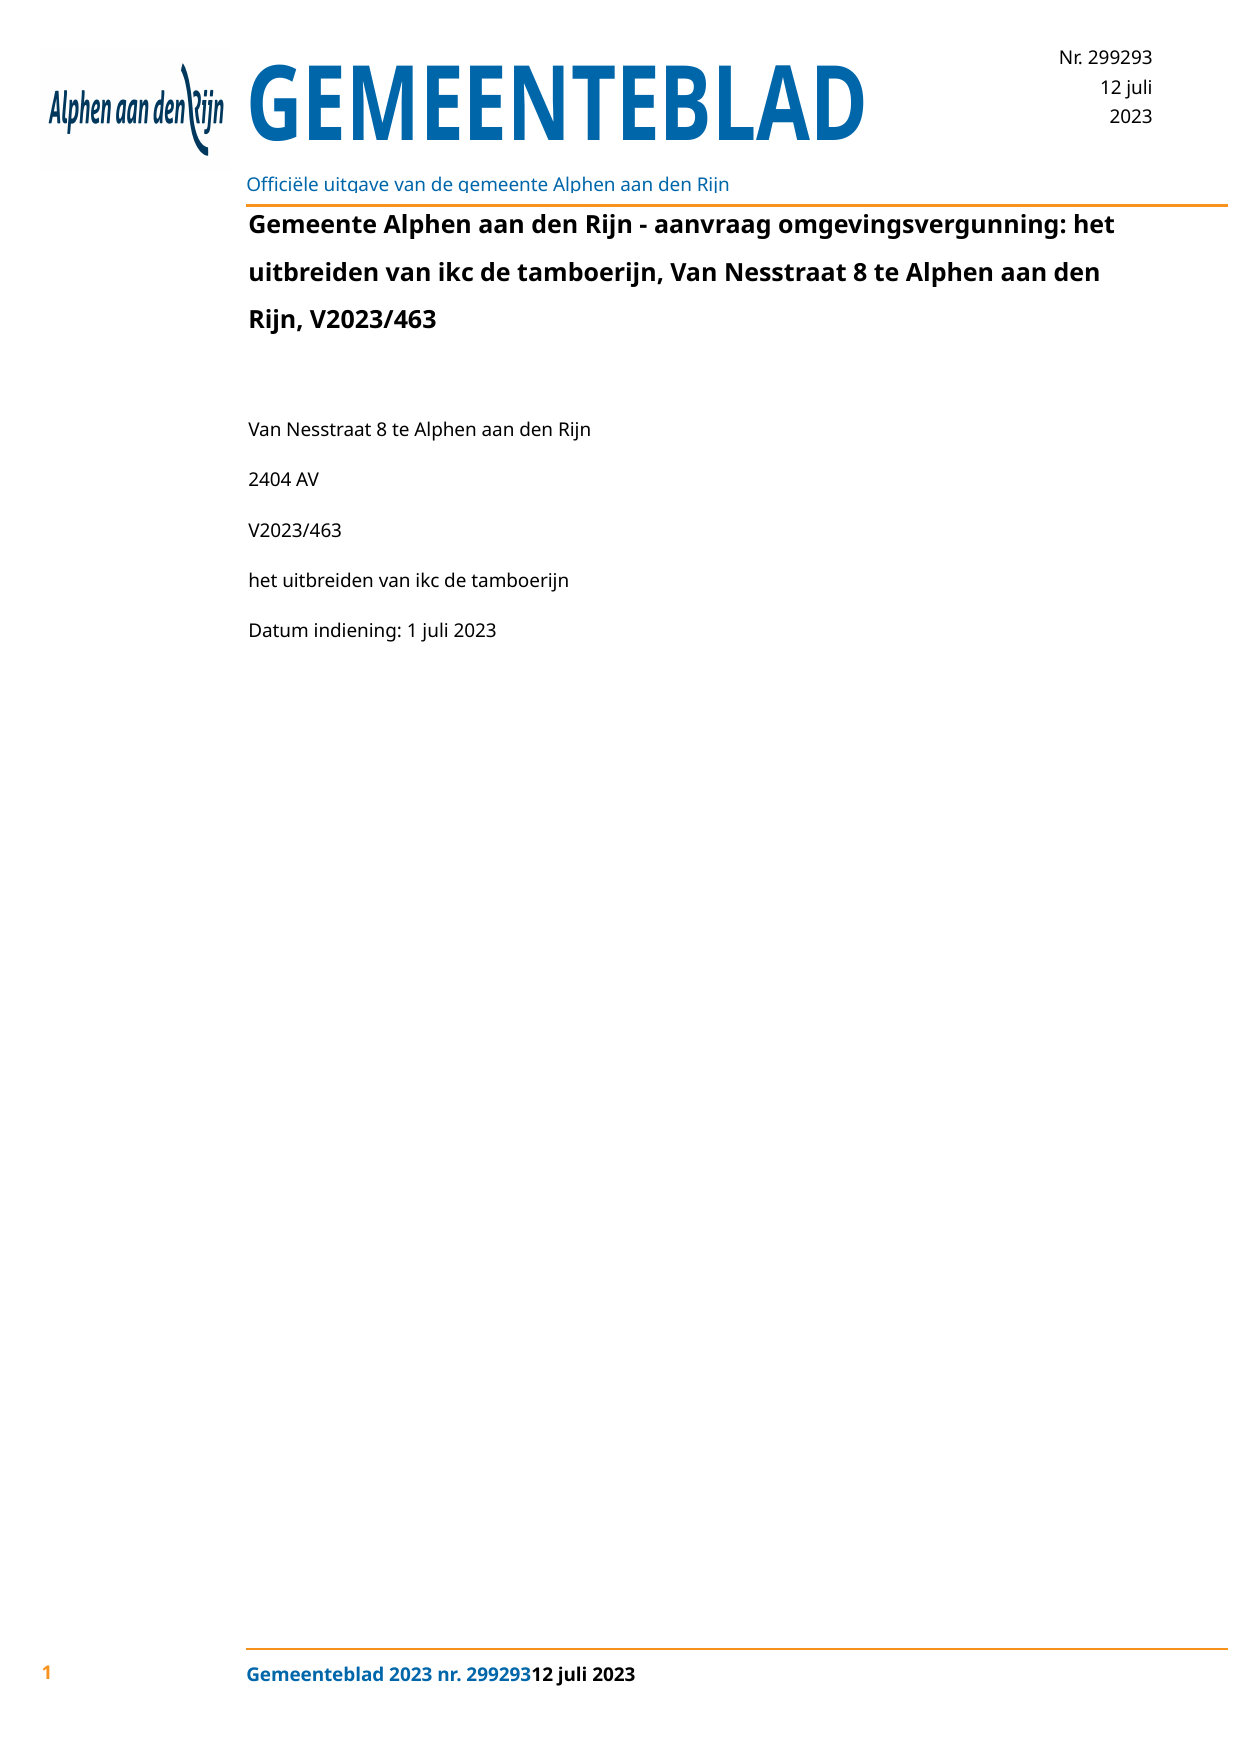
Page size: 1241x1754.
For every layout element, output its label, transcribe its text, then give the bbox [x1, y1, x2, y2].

text het uitbreiden van ikc de tamboerijn [248, 567, 1152, 593]
text 2404 AV [248, 466, 1152, 492]
picture [41, 47, 231, 172]
text V2023/463 [248, 517, 1152, 542]
text Datum indiening: 1 juli 2023 [248, 618, 1152, 643]
text Van Nesstraat 8 te Alphen aan den Rijn [248, 416, 1152, 442]
text Gemeente Alphen aan den Rijn - aanvraag omgevingsvergunning: het uitbreiden van ikc de tamboerijn, Van Nesstraat 8 te Alphen aan den Rijn, V2023/463 [248, 207, 1152, 336]
